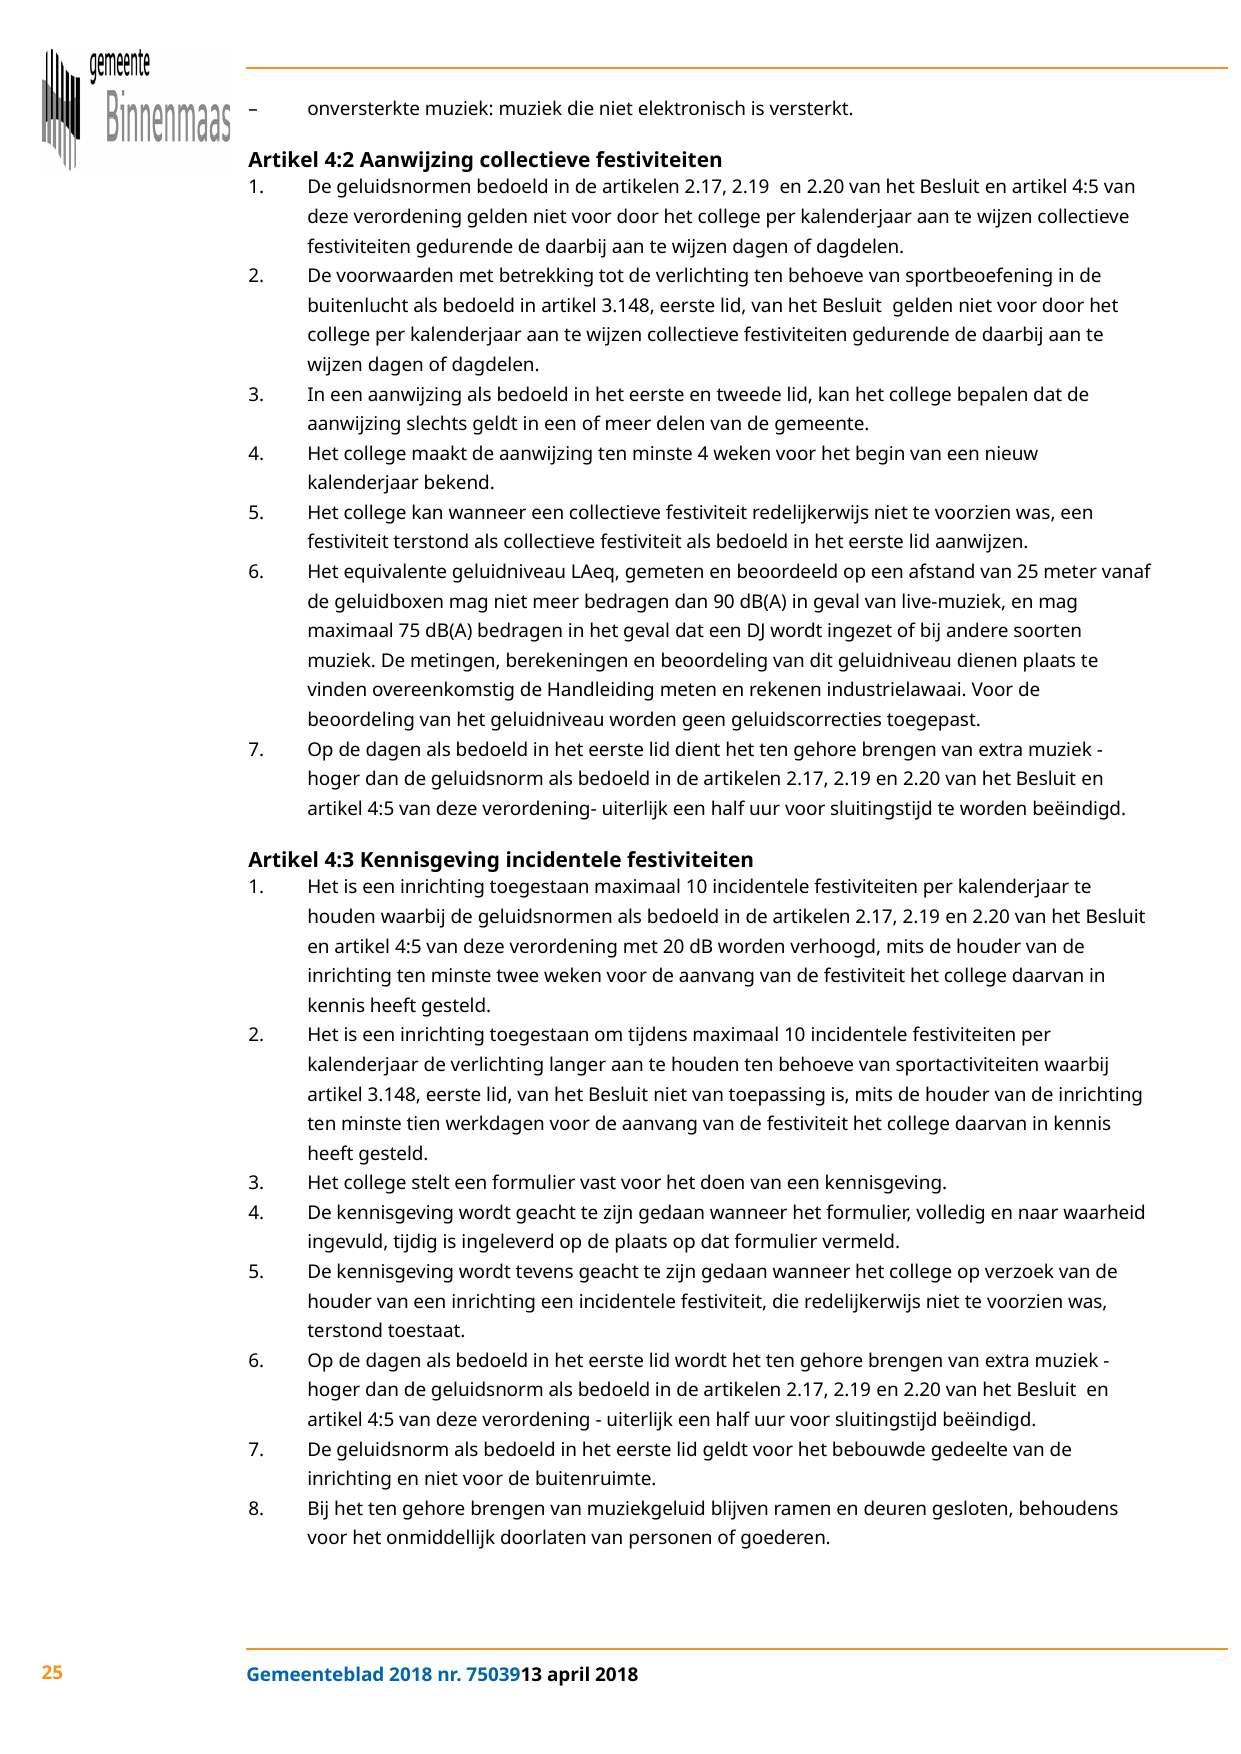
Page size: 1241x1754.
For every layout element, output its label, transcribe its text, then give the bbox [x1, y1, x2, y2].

list Het equivalente geluidniveau LAeq, gemeten en beoordeeld op een afstand van 25 meter vanaf de geluidboxen mag niet meer bedragen dan 90 dB(A) in geval van live-muziek, en mag maximaal 75 dB(A) bedragen in het geval dat een DJ wordt ingezet of bij andere soorten muziek. De metingen, berekeningen en beoordeling van dit geluidniveau dienen plaats te vinden overeenkomstig de Handleiding meten en rekenen industrielawaai. Voor de beoordeling van het geluidniveau worden geen geluidscorrecties toegepast. [248, 558, 1152, 732]
list Het is een inrichting toegestaan om tijdens maximaal 10 incidentele festiviteiten per kalenderjaar de verlichting langer aan te houden ten behoeve van sportactiviteiten waarbij artikel 3.148, eerste lid, van het Besluit niet van toepassing is, mits de houder van de inrichting ten minste tien werkdagen voor de aanvang van de festiviteit het college daarvan in kennis heeft gesteld. [248, 1022, 1152, 1166]
list Het college kan wanneer een collectieve festiviteit redelijkerwijs niet te voorzien was, een festiviteit terstond als collectieve festiviteit als bedoeld in het eerste lid aanwijzen. [248, 499, 1152, 554]
text Artikel 4:3 Kennisgeving incidentele festiviteiten [248, 845, 1152, 874]
list onversterkte muziek: muziek die niet elektronisch is versterkt. [248, 95, 1152, 121]
list Bij het ten gehore brengen van muziekgeluid blijven ramen en deuren gesloten, behoudens voor het onmiddellijk doorlaten van personen of goederen. [248, 1495, 1152, 1550]
list Op de dagen als bedoeld in het eerste lid wordt het ten gehore brengen van extra muziek - hoger dan de geluidsnorm als bedoeld in de artikelen 2.17, 2.19 en 2.20 van het Besluit en artikel 4:5 van deze verordening - uiterlijk een half uur voor sluitingstijd beëindigd. [248, 1347, 1152, 1432]
text Artikel 4:2 Aanwijzing collectieve festiviteiten [248, 145, 1152, 174]
picture [41, 47, 231, 172]
list Op de dagen als bedoeld in het eerste lid dient het ten gehore brengen van extra muziek -hoger dan de geluidsnorm als bedoeld in de artikelen 2.17, 2.19 en 2.20 van het Besluit en artikel 4:5 van deze verordening- uiterlijk een half uur voor sluitingstijd te worden beëindigd. [248, 736, 1152, 821]
list In een aanwijzing als bedoeld in het eerste en tweede lid, kan het college bepalen dat de aanwijzing slechts geldt in een of meer delen van de gemeente. [248, 381, 1152, 436]
list Het college stelt een formulier vast voor het doen van een kennisgeving. [248, 1169, 1152, 1195]
list Het is een inrichting toegestaan maximaal 10 incidentele festiviteiten per kalenderjaar te houden waarbij de geluidsnormen als bedoeld in de artikelen 2.17, 2.19 en 2.20 van het Besluit en artikel 4:5 van deze verordening met 20 dB worden verhoogd, mits de houder van de inrichting ten minste twee weken voor de aanvang van de festiviteit het college daarvan in kennis heeft gesteld. [248, 874, 1152, 1018]
list De geluidsnorm als bedoeld in het eerste lid geldt voor het bebouwde gedeelte van de inrichting en niet voor de buitenruimte. [248, 1436, 1152, 1491]
list De kennisgeving wordt geacht te zijn gedaan wanneer het formulier, volledig en naar waarheid ingevuld, tijdig is ingeleverd op de plaats op dat formulier vermeld. [248, 1199, 1152, 1254]
list Het college maakt de aanwijzing ten minste 4 weken voor het begin van een nieuw kalenderjaar bekend. [248, 440, 1152, 495]
list De voorwaarden met betrekking tot de verlichting ten behoeve van sportbeoefening in de buitenlucht als bedoeld in artikel 3.148, eerste lid, van het Besluit gelden niet voor door het college per kalenderjaar aan te wijzen collectieve festiviteiten gedurende de daarbij aan te wijzen dagen of dagdelen. [248, 262, 1152, 377]
list De kennisgeving wordt tevens geacht te zijn gedaan wanneer het college op verzoek van de houder van een inrichting een incidentele festiviteit, die redelijkerwijs niet te voorzien was, terstond toestaat. [248, 1258, 1152, 1343]
list De geluidsnormen bedoeld in de artikelen 2.17, 2.19 en 2.20 van het Besluit en artikel 4:5 van deze verordening gelden niet voor door het college per kalenderjaar aan te wijzen collectieve festiviteiten gedurende de daarbij aan te wijzen dagen of dagdelen. [248, 174, 1152, 258]
